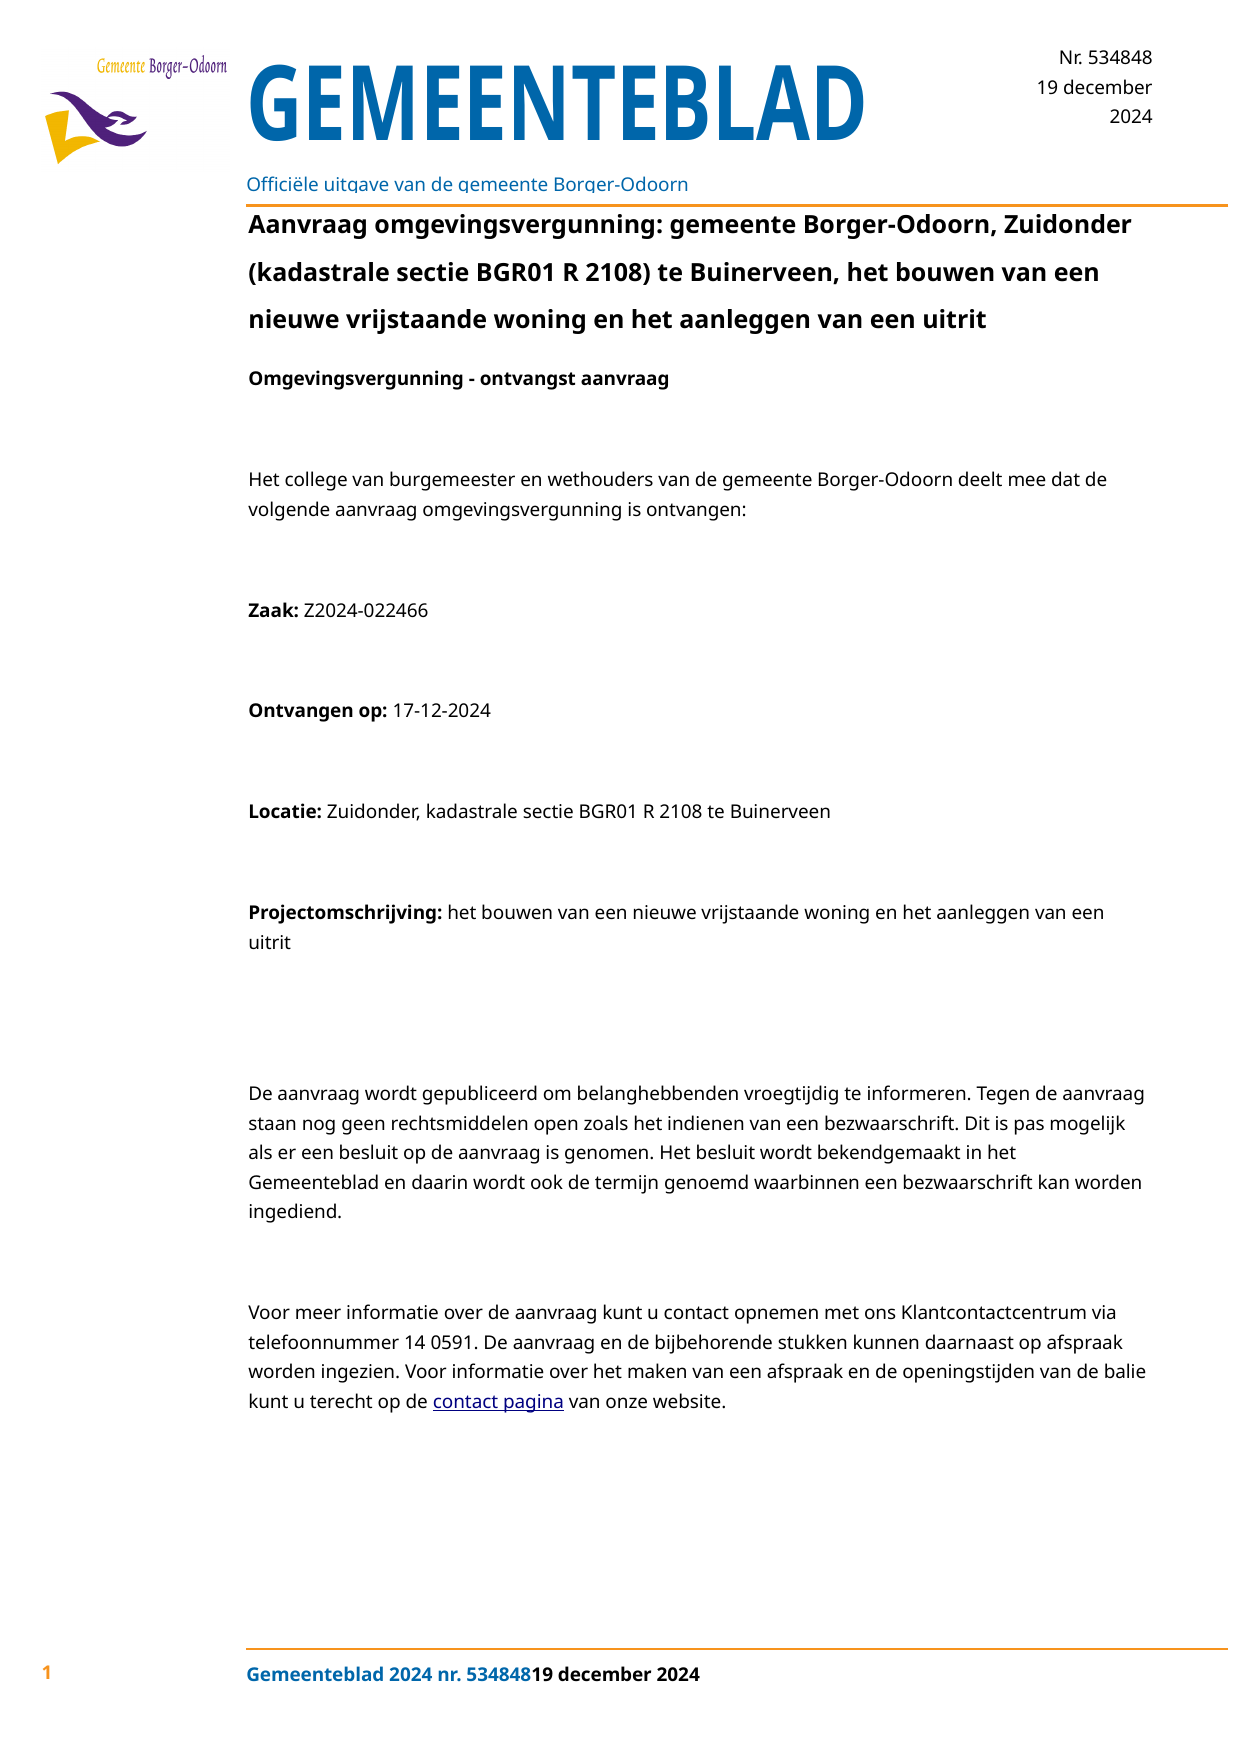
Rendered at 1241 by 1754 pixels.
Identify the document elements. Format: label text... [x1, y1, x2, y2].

text Omgevingsvergunning - ontvangst aanvraag [248, 366, 1152, 391]
text De aanvraag wordt gepubliceerd om belanghebbenden vroegtijdig te informeren. Tegen de aanvraag staan nog geen rechtsmiddelen open zoals het indienen van een bezwaarschrift. Dit is pas mogelijk als er een besluit op de aanvraag is genomen. Het besluit wordt bekendgemaakt in het Gemeenteblad en daarin wordt ook de termijn genoemd waarbinnen een bezwaarschrift kan worden ingediend. [248, 1080, 1152, 1224]
text Aanvraag omgevingsvergunning: gemeente Borger-Odoorn, Zuidonder (kadastrale sectie BGR01 R 2108) te Buinerveen, het bouwen van een nieuwe vrijstaande woning en het aanleggen van een uitrit [248, 207, 1152, 336]
text Locatie: Zuidonder, kadastrale sectie BGR01 R 2108 te Buinerveen [248, 798, 1152, 824]
text Voor meer informatie over de aanvraag kunt u contact opnemen met ons Klantcontactcentrum via telefoonnummer 14 0591. De aanvraag en de bijbehorende stukken kunnen daarnaast op afspraak worden ingezien. Voor informatie over het maken van een afspraak en de openingstijden van de balie kunt u terecht op de contact pagina van onze website. [248, 1299, 1152, 1414]
text Zaak: Z2024-022466 [248, 597, 1152, 622]
picture [41, 47, 231, 172]
text Projectomschrijving: het bouwen van een nieuwe vrijstaande woning en het aanleggen van een uitrit [248, 899, 1152, 954]
text Het college van burgemeester en wethouders van de gemeente Borger-Odoorn deelt mee dat de volgende aanvraag omgevingsvergunning is ontvangen: [248, 466, 1152, 522]
text Ontvangen op: 17-12-2024 [248, 698, 1152, 723]
